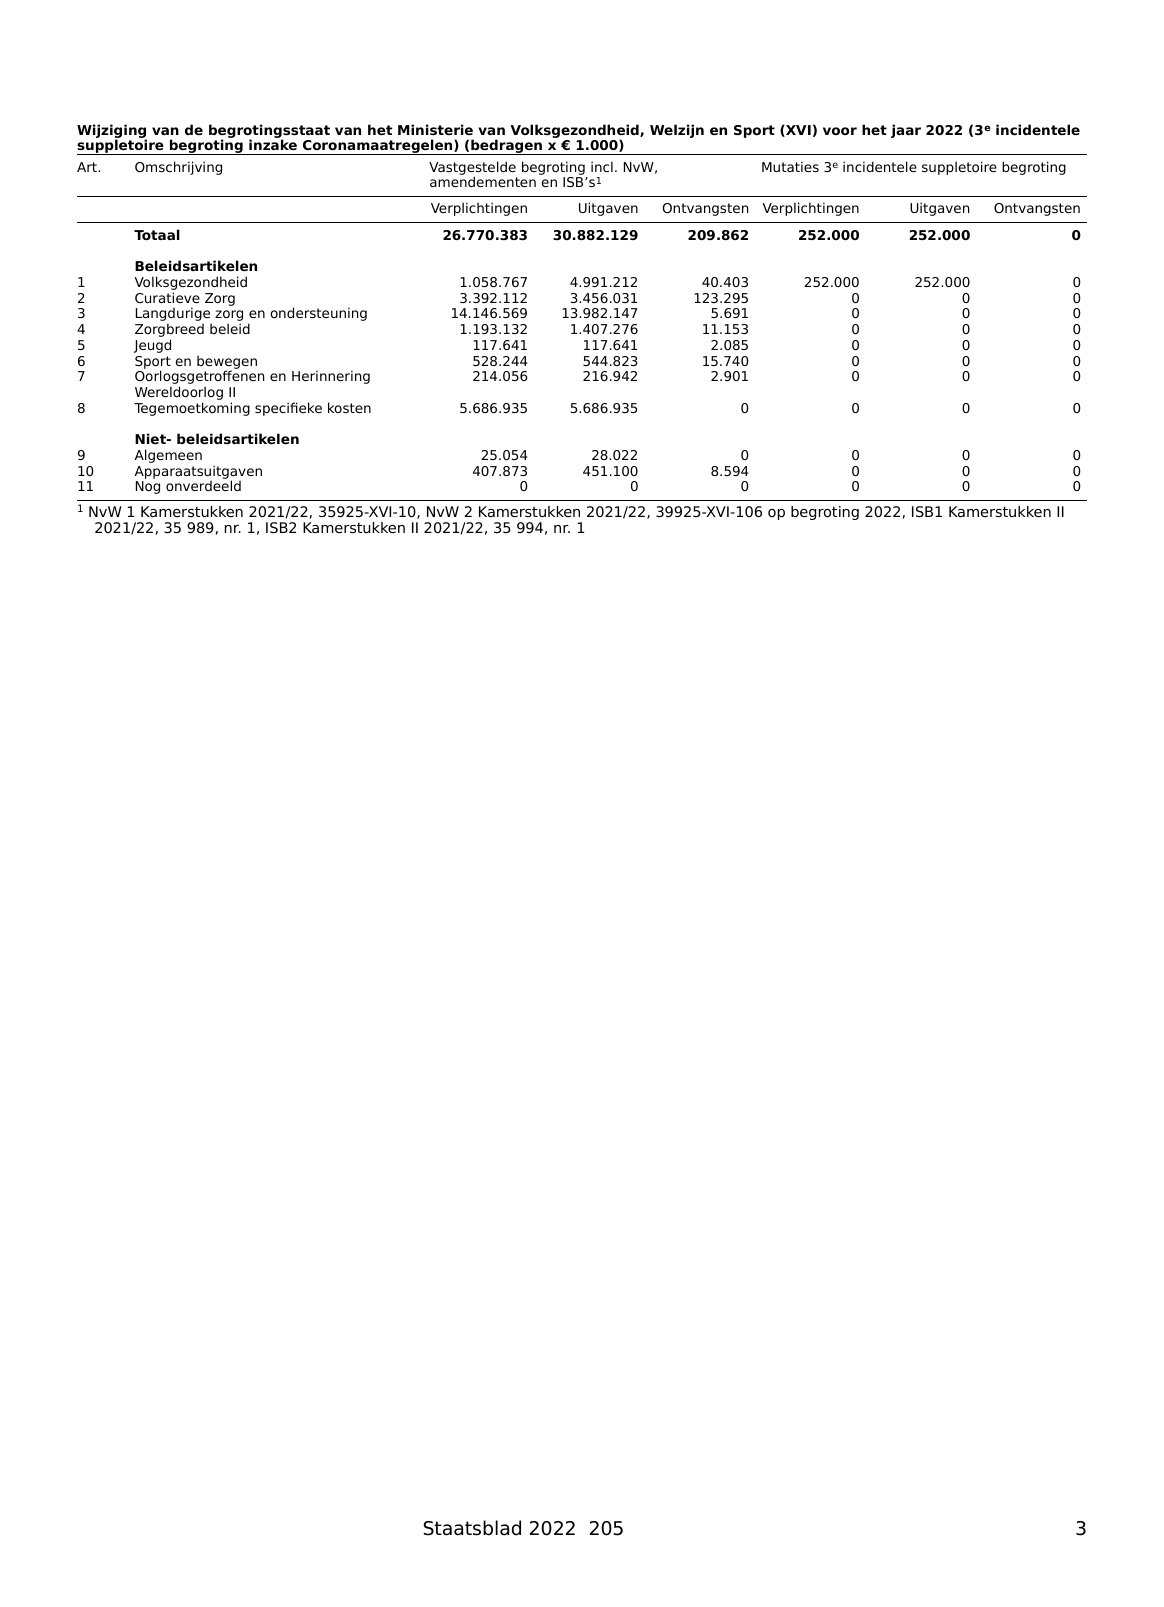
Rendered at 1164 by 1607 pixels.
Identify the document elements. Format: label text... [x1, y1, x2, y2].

table_cell 26.770.383 [423, 223, 534, 243]
table_cell 252.000 [865, 223, 976, 243]
table_cell Curatieve Zorg [128, 290, 423, 306]
table_cell 13.982.147 [534, 306, 644, 322]
table_cell [865, 243, 976, 259]
table_cell [534, 259, 644, 275]
table_cell 0 [976, 464, 1087, 479]
table_cell 0 [865, 448, 976, 463]
table_cell [755, 432, 865, 448]
table_cell Mutaties 3e incidentele suppletoire begroting [755, 155, 1087, 196]
table_cell 214.056 [423, 369, 534, 401]
table_cell [423, 416, 534, 432]
table_cell [755, 243, 865, 259]
table_cell Oorlogsgetroffenen en Herinnering Wereldoorlog II [128, 369, 423, 401]
table_cell [423, 243, 534, 259]
table_cell [534, 432, 644, 448]
table_cell 0 [644, 479, 755, 499]
table_cell 0 [865, 338, 976, 353]
table_cell 117.641 [534, 338, 644, 353]
table_cell 216.942 [534, 369, 644, 401]
table_cell 0 [976, 338, 1087, 353]
table_cell [77, 223, 128, 243]
table_cell 2.085 [644, 338, 755, 353]
table_cell Omschrijving [128, 155, 423, 196]
table_cell [755, 259, 865, 275]
table_cell 0 [976, 401, 1087, 416]
table_cell 11.153 [644, 322, 755, 338]
table_cell 252.000 [755, 223, 865, 243]
table_cell Art. [77, 155, 128, 196]
table_cell 0 [755, 369, 865, 401]
table_cell 10 [77, 464, 128, 479]
table_cell 0 [865, 290, 976, 306]
table_cell 8.594 [644, 464, 755, 479]
table_cell [77, 243, 128, 259]
table_cell 14.146.569 [423, 306, 534, 322]
table_cell Verplichtingen [755, 197, 865, 222]
table_cell 0 [865, 464, 976, 479]
table_cell 3 [77, 306, 128, 322]
table_cell [865, 259, 976, 275]
table_cell [128, 243, 423, 259]
table_cell 0 [976, 223, 1087, 243]
table_cell 252.000 [755, 275, 865, 290]
table_cell 0 [755, 464, 865, 479]
table_cell Ontvangsten [976, 197, 1087, 222]
table_cell 0 [865, 401, 976, 416]
table_cell [755, 416, 865, 432]
table_cell Langdurige zorg en ondersteuning [128, 306, 423, 322]
table_cell [77, 432, 128, 448]
table_cell Vastgestelde begroting incl. NvW, amendementen en ISB’s1 [423, 155, 755, 196]
table_cell 0 [644, 448, 755, 463]
table_cell 0 [865, 369, 976, 401]
table_cell Zorgbreed beleid [128, 322, 423, 338]
table_cell Nog onverdeeld [128, 479, 423, 499]
table_cell [128, 416, 423, 432]
table_cell [976, 243, 1087, 259]
table_cell 7 [77, 369, 128, 401]
table_cell Ontvangsten [644, 197, 755, 222]
table_cell 0 [976, 353, 1087, 369]
table_cell 123.295 [644, 290, 755, 306]
table_cell [77, 416, 128, 432]
table_cell 3.392.112 [423, 290, 534, 306]
table_cell 0 [755, 353, 865, 369]
table_cell 451.100 [534, 464, 644, 479]
table_cell 0 [865, 322, 976, 338]
table_cell 5.691 [644, 306, 755, 322]
table_cell [644, 416, 755, 432]
table_cell 252.000 [865, 275, 976, 290]
table_cell [976, 416, 1087, 432]
table_cell 0 [976, 369, 1087, 401]
table_cell [77, 259, 128, 275]
table_cell Verplichtingen [423, 197, 534, 222]
table_cell 15.740 [644, 353, 755, 369]
table_cell [976, 432, 1087, 448]
table_cell [976, 259, 1087, 275]
table_cell 0 [755, 338, 865, 353]
table_cell 0 [865, 479, 976, 499]
table_cell 1 NvW 1 Kamerstukken 2021/22, 35925-XVI-10, NvW 2 Kamerstukken 2021/22, 39925-XVI-106 op begroting 2022, ISB1 Kamerstukken II 2021/22, 35 989, nr. 1, ISB2 Kamerstukken II 2021/22, 35 994, nr. 1 [77, 501, 1087, 537]
table_cell Algemeen [128, 448, 423, 463]
table_cell 209.862 [644, 223, 755, 243]
table_cell [865, 416, 976, 432]
table_cell 0 [423, 479, 534, 499]
table_cell [423, 259, 534, 275]
table_cell 1.058.767 [423, 275, 534, 290]
table_cell [644, 432, 755, 448]
table_cell 3.456.031 [534, 290, 644, 306]
table_cell [128, 197, 423, 222]
table_cell Volksgezondheid [128, 275, 423, 290]
table_cell 30.882.129 [534, 223, 644, 243]
table_cell 40.403 [644, 275, 755, 290]
table_cell Uitgaven [534, 197, 644, 222]
table_cell 0 [976, 479, 1087, 499]
table_cell 0 [755, 448, 865, 463]
table_cell 0 [976, 306, 1087, 322]
table_cell 1.407.276 [534, 322, 644, 338]
table_cell 0 [755, 322, 865, 338]
table_cell 1 [77, 275, 128, 290]
table_cell 0 [755, 290, 865, 306]
table_cell 0 [865, 353, 976, 369]
table_cell 5.686.935 [534, 401, 644, 416]
table_cell 0 [534, 479, 644, 499]
table_cell [644, 243, 755, 259]
table_cell 1.193.132 [423, 322, 534, 338]
table_cell 2 [77, 290, 128, 306]
table_cell 407.873 [423, 464, 534, 479]
table_cell 0 [976, 290, 1087, 306]
table_cell Jeugd [128, 338, 423, 353]
table_cell 4 [77, 322, 128, 338]
table_cell Niet- beleidsartikelen [128, 432, 423, 448]
table_cell 0 [644, 401, 755, 416]
table_cell 544.823 [534, 353, 644, 369]
table_cell 0 [755, 479, 865, 499]
table_cell 5.686.935 [423, 401, 534, 416]
table_cell 9 [77, 448, 128, 463]
table_cell Beleidsartikelen [128, 259, 423, 275]
table_cell Uitgaven [865, 197, 976, 222]
table_cell 5 [77, 338, 128, 353]
table_cell 117.641 [423, 338, 534, 353]
table_cell 2.901 [644, 369, 755, 401]
table_cell Apparaatsuitgaven [128, 464, 423, 479]
table_header Wijziging van de begrotingsstaat van het Ministerie van Volksgezondheid, Welzijn en Sport (XVI) voor het jaar 2022 (3e incidentele suppletoire begroting inzake Coronamaatregelen) (bedragen x € 1.000) [77, 122, 1087, 154]
table_cell [423, 432, 534, 448]
table_cell [534, 416, 644, 432]
table_cell 528.244 [423, 353, 534, 369]
table_cell Totaal [128, 223, 423, 243]
table_cell 0 [755, 401, 865, 416]
table_cell [865, 432, 976, 448]
table_cell [534, 243, 644, 259]
table_cell 0 [976, 322, 1087, 338]
table_cell 0 [755, 306, 865, 322]
table_cell [644, 259, 755, 275]
table_cell 0 [976, 448, 1087, 463]
table_cell 4.991.212 [534, 275, 644, 290]
table_cell 11 [77, 479, 128, 499]
table_cell Tegemoetkoming specifieke kosten [128, 401, 423, 416]
table_cell Sport en bewegen [128, 353, 423, 369]
table_cell 25.054 [423, 448, 534, 463]
table_cell [77, 197, 128, 222]
table_cell 0 [976, 275, 1087, 290]
table_cell 8 [77, 401, 128, 416]
table_cell 6 [77, 353, 128, 369]
table_cell 0 [865, 306, 976, 322]
table_cell 28.022 [534, 448, 644, 463]
